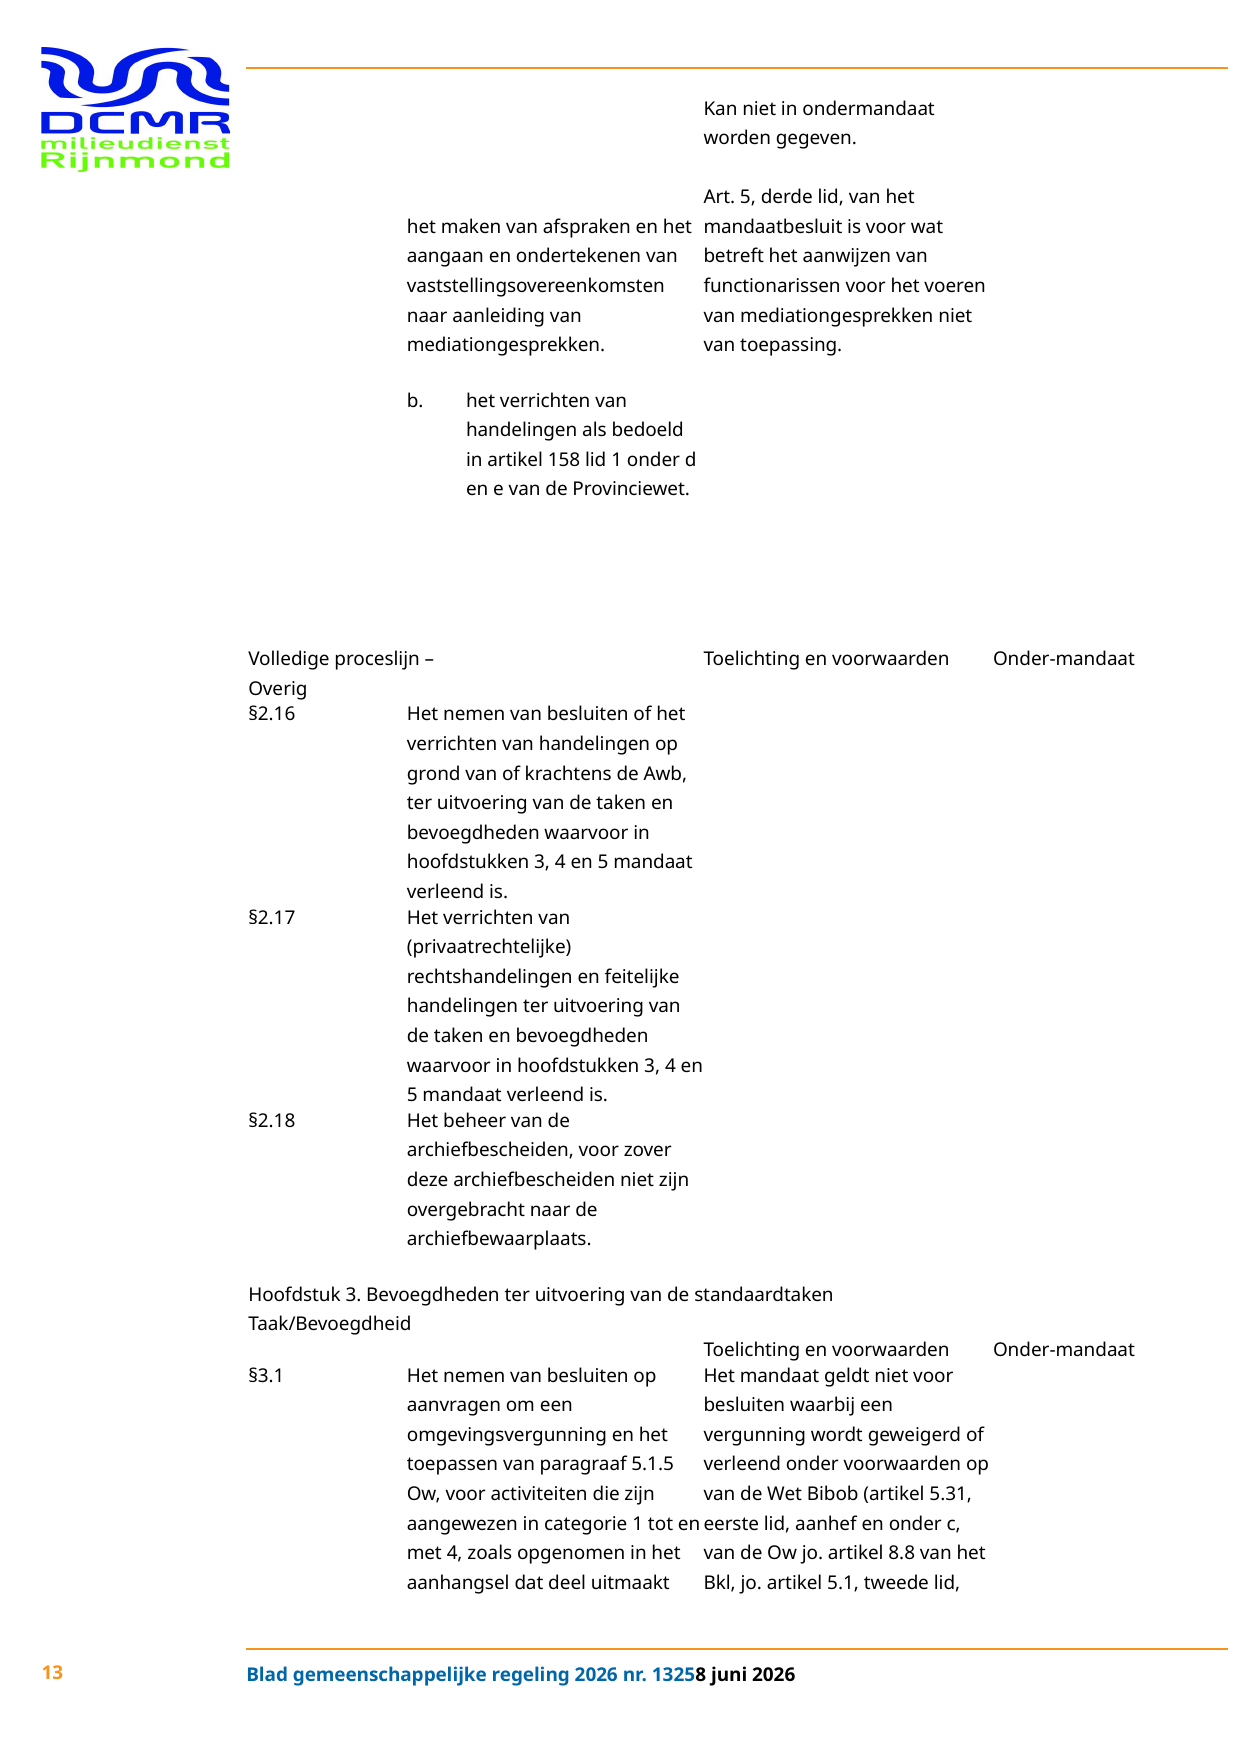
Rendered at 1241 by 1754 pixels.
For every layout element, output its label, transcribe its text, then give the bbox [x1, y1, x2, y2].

table_cell [993, 904, 1152, 1107]
table_cell Onder-mandaat [993, 645, 1152, 701]
table_cell [703, 387, 993, 501]
table_cell [703, 1107, 993, 1251]
table_cell §2.17 [248, 904, 407, 1107]
table_cell het verrichten van handelingen als bedoeld in artikel 158 lid 1 onder d en e van de Provinciewet. [407, 387, 703, 501]
table_cell Het verrichten van (privaatrechtelijke) rechtshandelingen en feitelijke handelingen ter uitvoering van de taken en bevoegdheden waarvoor in hoofdstukken 3, 4 en 5 mandaat verleend is. [407, 904, 703, 1107]
table_cell [248, 95, 407, 387]
table_cell [248, 501, 1152, 645]
table_cell [703, 904, 993, 1107]
table_cell [993, 1362, 1152, 1594]
table_cell [993, 701, 1152, 904]
table_cell Het beheer van de archiefbescheiden, voor zover deze archiefbescheiden niet zijn overgebracht naar de archiefbewaarplaats. [407, 1107, 703, 1251]
table_cell [993, 387, 1152, 501]
table_cell [248, 1336, 703, 1362]
table_cell Het nemen van besluiten of het verrichten van handelingen op grond van of krachtens de Awb, ter uitvoering van de taken en bevoegdheden waarvoor in hoofdstukken 3, 4 en 5 mandaat verleend is. [407, 701, 703, 904]
table_cell Hoofdstuk 3. Bevoegdheden ter uitvoering van de standaardtaken Taak/Bevoegdheid [248, 1251, 1152, 1336]
picture [41, 47, 231, 172]
table_cell het maken van afspraken en het aangaan en ondertekenen van vaststellingsovereenkomsten naar aanleiding van mediationgesprekken. [407, 95, 703, 387]
table_cell [993, 1107, 1152, 1251]
table_cell Kan niet in ondermandaat worden gegeven. Art. 5, derde lid, van het mandaatbesluit is voor wat betreft het aanwijzen van functionarissen voor het voeren van mediationgesprekken niet van toepassing. [703, 95, 993, 387]
table_cell Onder-mandaat [993, 1336, 1152, 1362]
table_cell [248, 387, 407, 501]
table_cell Het mandaat geldt niet voor besluiten waarbij een vergunning wordt geweigerd of verleend onder voorwaarden op van de Wet Bibob (artikel 5.31, eerste lid, aanhef en onder c, van de Ow jo. artikel 8.8 van het Bkl, jo. artikel 5.1, tweede lid, [703, 1362, 993, 1594]
table_cell Toelichting en voorwaarden [703, 645, 993, 701]
table_cell [993, 95, 1152, 387]
table_cell Het nemen van besluiten op aanvragen om een omgevingsvergunning en het toepassen van paragraaf 5.1.5 Ow, voor activiteiten die zijn aangewezen in categorie 1 tot en met 4, zoals opgenomen in het aanhangsel dat deel uitmaakt [407, 1362, 703, 1594]
table_cell Volledige proceslijn – Overig [248, 645, 703, 701]
table_cell [703, 701, 993, 904]
table_cell §2.18 [248, 1107, 407, 1251]
table_cell §2.16 [248, 701, 407, 904]
table_cell Toelichting en voorwaarden [703, 1336, 993, 1362]
table_cell §3.1 [248, 1362, 407, 1594]
